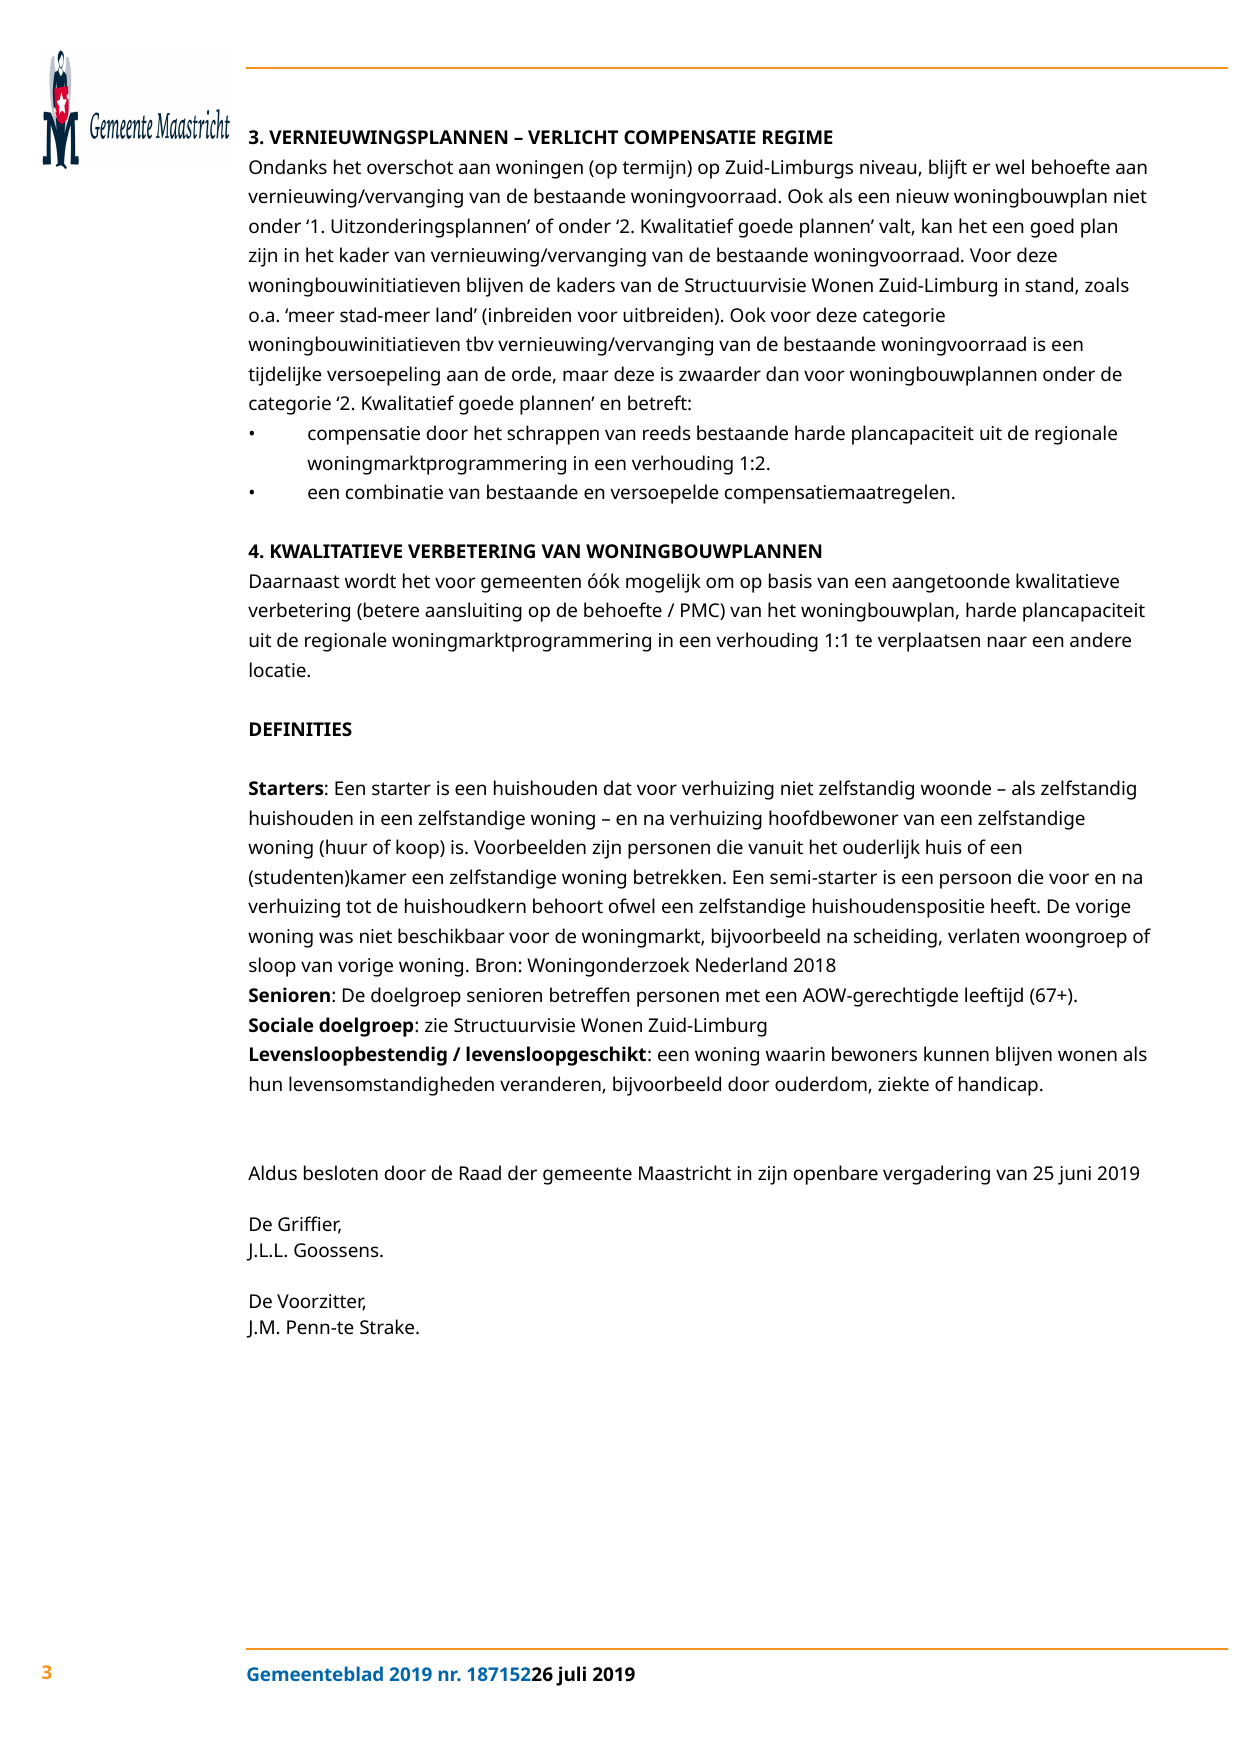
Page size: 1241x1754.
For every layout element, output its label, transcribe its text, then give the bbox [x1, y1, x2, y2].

text J.L.L. Goossens. [248, 1237, 1152, 1263]
picture [41, 47, 231, 172]
list compensatie door het schrappen van reeds bestaande harde plancapaciteit uit de regionale woningmarktprogrammering in een verhouding 1:2. [248, 420, 1152, 476]
text Aldus besloten door de Raad der gemeente Maastricht in zijn openbare vergadering van 25 juni 2019 [248, 1160, 1152, 1186]
text 4. KWALITATIEVE VERBETERING VAN WONINGBOUWPLANNEN [248, 538, 1152, 564]
text Senioren: De doelgroep senioren betreffen personen met een AOW-gerechtigde leeftijd (67+). [248, 982, 1152, 1008]
list een combinatie van bestaande en versoepelde compensatiemaatregelen. [248, 479, 1152, 505]
text Sociale doelgroep: zie Structuurvisie Wonen Zuid-Limburg [248, 1012, 1152, 1038]
text 3. VERNIEUWINGSPLANNEN – VERLICHT COMPENSATIE REGIME [248, 124, 1152, 150]
text Levensloopbestendig / levensloopgeschikt: een woning waarin bewoners kunnen blijven wonen als hun levensomstandigheden veranderen, bijvoorbeeld door ouderdom, ziekte of handicap. [248, 1041, 1152, 1097]
text J.M. Penn-te Strake. [248, 1314, 1152, 1340]
text Daarnaast wordt het voor gemeenten óók mogelijk om op basis van een aangetoonde kwalitatieve verbetering (betere aansluiting op de behoefte / PMC) van het woningbouwplan, harde plancapaciteit uit de regionale woningmarktprogrammering in een verhouding 1:1 te verplaatsen naar een andere locatie. [248, 568, 1152, 683]
text De Voorzitter, [248, 1288, 1152, 1314]
text DEFINITIES [248, 716, 1152, 742]
text Ondanks het overschot aan woningen (op termijn) op Zuid-Limburgs niveau, blijft er wel behoefte aan vernieuwing/vervanging van de bestaande woningvoorraad. Ook als een nieuw woningbouwplan niet onder ‘1. Uitzonderingsplannen’ of onder ‘2. Kwalitatief goede plannen’ valt, kan het een goed plan zijn in het kader van vernieuwing/vervanging van de bestaande woningvoorraad. Voor deze woningbouwinitiatieven blijven de kaders van de Structuurvisie Wonen Zuid-Limburg in stand, zoals o.a. ‘meer stad-meer land’ (inbreiden voor uitbreiden). Ook voor deze categorie woningbouwinitiatieven tbv vernieuwing/vervanging van de bestaande woningvoorraad is een tijdelijke versoepeling aan de orde, maar deze is zwaarder dan voor woningbouwplannen onder de categorie ‘2. Kwalitatief goede plannen’ en betreft: [248, 154, 1152, 416]
text De Griffier, [248, 1211, 1152, 1237]
text Starters: Een starter is een huishouden dat voor verhuizing niet zelfstandig woonde – als zelfstandig huishouden in een zelfstandige woning – en na verhuizing hoofdbewoner van een zelfstandige woning (huur of koop) is. Voorbeelden zijn personen die vanuit het ouderlijk huis of een (studenten)kamer een zelfstandige woning betrekken. Een semi-starter is een persoon die voor en na verhuizing tot de huishoudkern behoort ofwel een zelfstandige huishoudenspositie heeft. De vorige woning was niet beschikbaar voor de woningmarkt, bijvoorbeeld na scheiding, verlaten woongroep of sloop van vorige woning. Bron: Woningonderzoek Nederland 2018 [248, 775, 1152, 978]
